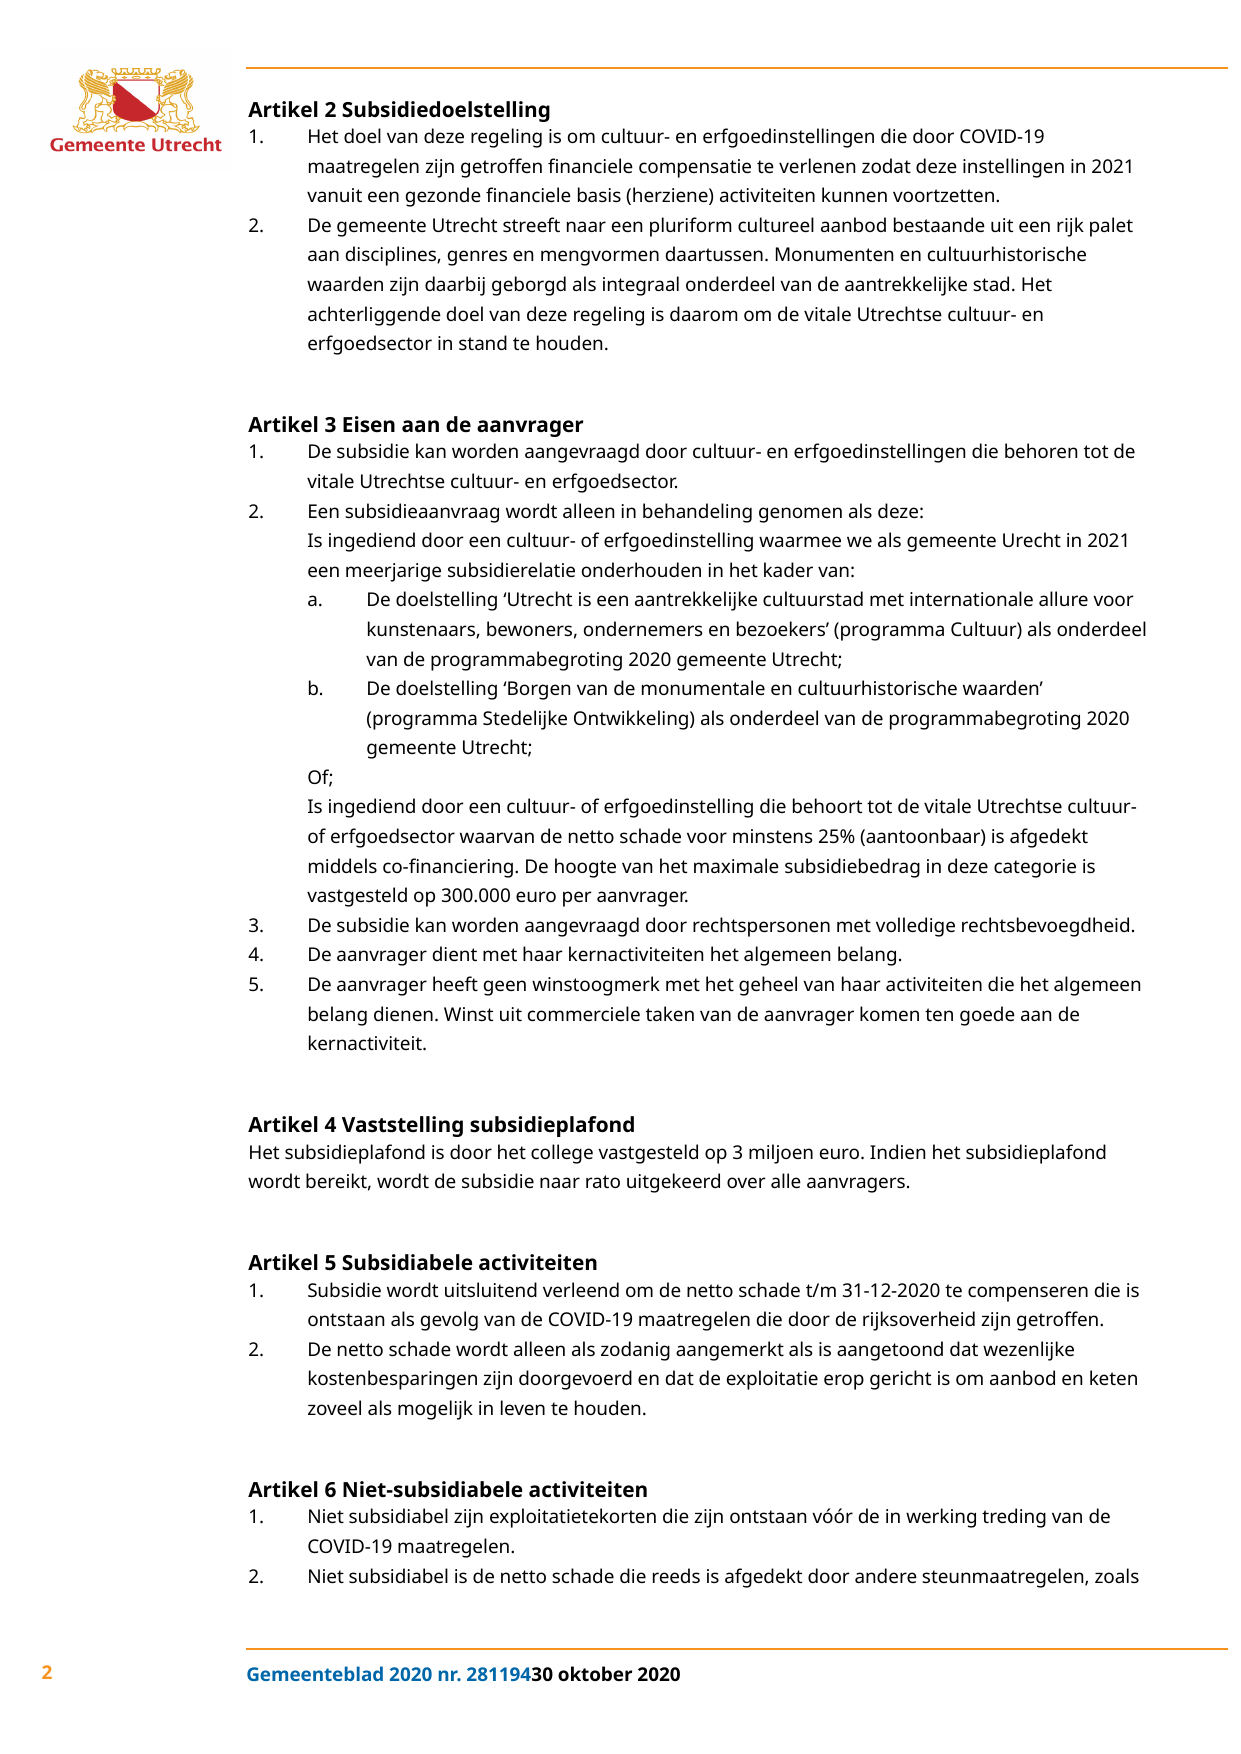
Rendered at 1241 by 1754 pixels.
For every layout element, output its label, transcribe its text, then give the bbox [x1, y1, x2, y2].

list De subsidie kan worden aangevraagd door rechtspersonen met volledige rechtsbevoegdheid. [248, 912, 1152, 938]
list Is ingediend door een cultuur- of erfgoedinstelling die behoort tot de vitale Utrechtse cultuur- of erfgoedsector waarvan de netto schade voor minstens 25% (aantoonbaar) is afgedekt middels co-financiering. De hoogte van het maximale subsidiebedrag in deze categorie is vastgesteld op 300.000 euro per aanvrager. [248, 794, 1152, 908]
list De aanvrager dient met haar kernactiviteiten het algemeen belang. [248, 942, 1152, 967]
list Een subsidieaanvraag wordt alleen in behandeling genomen als deze: [248, 498, 1152, 524]
picture [41, 47, 231, 172]
text Artikel 4 Vaststelling subsidieplafond [248, 1110, 1152, 1139]
list De doelstelling ‘Borgen van de monumentale en cultuurhistorische waarden’ (programma Stedelijke Ontwikkeling) als onderdeel van de programmabegroting 2020 gemeente Utrecht; [307, 675, 1152, 760]
list Of; [248, 764, 1152, 790]
text Artikel 3 Eisen aan de aanvrager [248, 410, 1152, 439]
text Artikel 2 Subsidiedoelstelling [248, 95, 1152, 123]
list De gemeente Utrecht streeft naar een pluriform cultureel aanbod bestaande uit een rijk palet aan disciplines, genres en mengvormen daartussen. Monumenten en cultuurhistorische waarden zijn daarbij geborgd als integraal onderdeel van de aantrekkelijke stad. Het achterliggende doel van deze regeling is daarom om de vitale Utrechtse cultuur- en erfgoedsector in stand te houden. [248, 212, 1152, 356]
list Niet subsidiabel zijn exploitatietekorten die zijn ontstaan vóór de in werking treding van de COVID-19 maatregelen. [248, 1504, 1152, 1559]
list Subsidie wordt uitsluitend verleend om de netto schade t/m 31-12-2020 te compenseren die is ontstaan als gevolg van de COVID-19 maatregelen die door de rijksoverheid zijn getroffen. [248, 1277, 1152, 1332]
list Is ingediend door een cultuur- of erfgoedinstelling waarmee we als gemeente Urecht in 2021 een meerjarige subsidierelatie onderhouden in het kader van: [248, 527, 1152, 583]
text Het subsidieplafond is door het college vastgesteld op 3 miljoen euro. Indien het subsidieplafond wordt bereikt, wordt de subsidie naar rato uitgekeerd over alle aanvragers. [248, 1139, 1152, 1194]
list De aanvrager heeft geen winstoogmerk met het geheel van haar activiteiten die het algemeen belang dienen. Winst uit commerciele taken van de aanvrager komen ten goede aan de kernactiviteit. [248, 971, 1152, 1056]
list De doelstelling ‘Utrecht is een aantrekkelijke cultuurstad met internationale allure voor kunstenaars, bewoners, ondernemers en bezoekers’ (programma Cultuur) als onderdeel van de programmabegroting 2020 gemeente Utrecht; [307, 587, 1152, 672]
text Artikel 5 Subsidiabele activiteiten [248, 1248, 1152, 1277]
list Het doel van deze regeling is om cultuur- en erfgoedinstellingen die door COVID-19 maatregelen zijn getroffen financiele compensatie te verlenen zodat deze instellingen in 2021 vanuit een gezonde financiele basis (herziene) activiteiten kunnen voortzetten. [248, 123, 1152, 208]
list De netto schade wordt alleen als zodanig aangemerkt als is aangetoond dat wezenlijke kostenbesparingen zijn doorgevoerd en dat de exploitatie erop gericht is om aanbod en keten zoveel als mogelijk in leven te houden. [248, 1336, 1152, 1421]
list Niet subsidiabel is de netto schade die reeds is afgedekt door andere steunmaatregelen, zoals [248, 1563, 1152, 1588]
list De subsidie kan worden aangevraagd door cultuur- en erfgoedinstellingen die behoren tot de vitale Utrechtse cultuur- en erfgoedsector. [248, 439, 1152, 494]
text Artikel 6 Niet-subsidiabele activiteiten [248, 1475, 1152, 1504]
